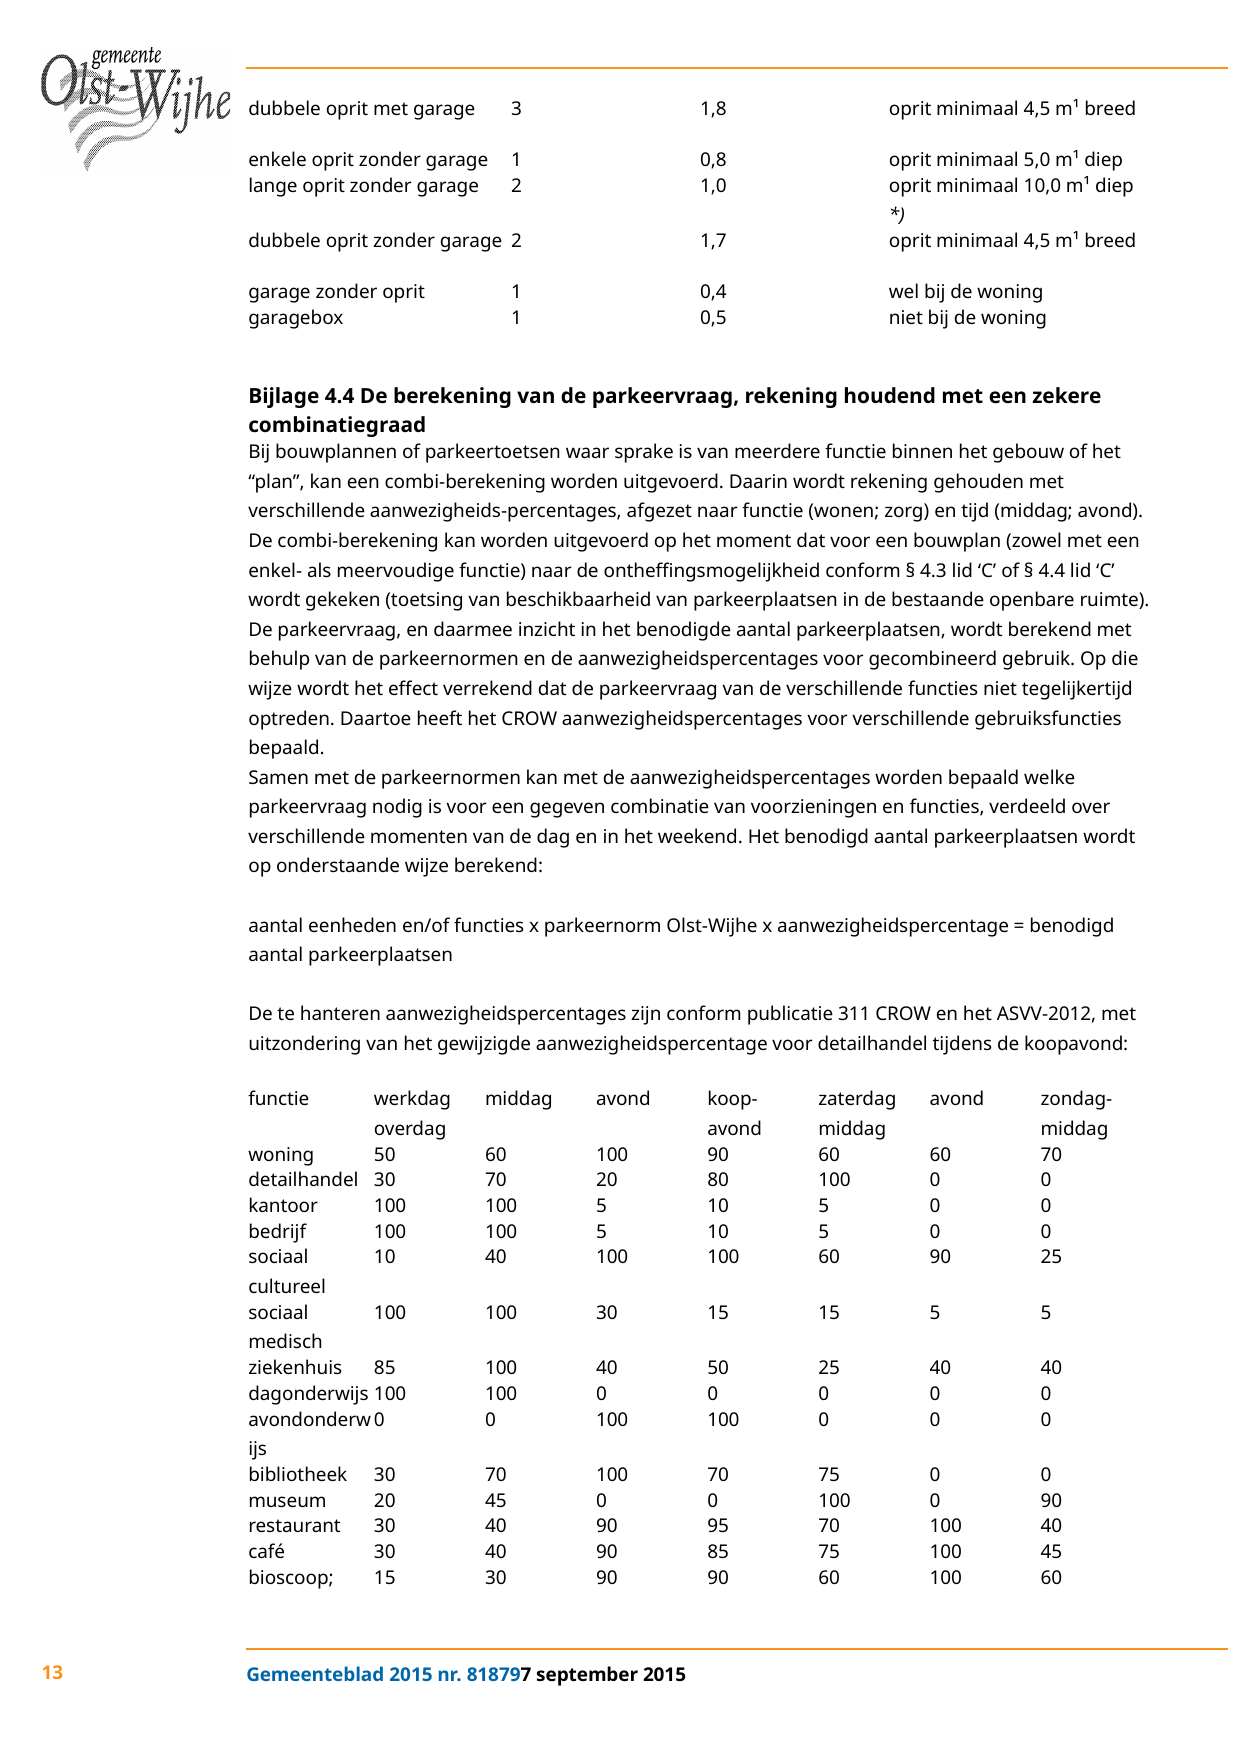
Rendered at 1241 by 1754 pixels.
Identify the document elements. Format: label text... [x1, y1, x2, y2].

table_cell garagebox [248, 305, 511, 330]
table_cell 0 [374, 1406, 485, 1461]
table_cell 60 [485, 1141, 596, 1167]
table_cell 15 [374, 1564, 485, 1590]
table_cell 3 [511, 95, 700, 121]
table_cell 5 [596, 1192, 707, 1218]
table_cell 60 [929, 1141, 1040, 1167]
table_cell 75 [818, 1461, 929, 1487]
table_cell 0 [1040, 1406, 1152, 1461]
table_cell garage zonder oprit [248, 279, 511, 304]
table_cell dubbele oprit met garage [248, 95, 511, 121]
table_cell 30 [374, 1513, 485, 1538]
table_cell oprit minimaal 5,0 m¹ diep [889, 146, 1152, 172]
text De parkeervraag, en daarmee inzicht in het benodigde aantal parkeerplaatsen, wordt berekend met behulp van de parkeernormen en de aanwezigheidspercentages voor gecombineerd gebruik. Op die wijze wordt het effect verrekend dat de parkeervraag van de verschillende functies niet tegelijkertijd optreden. Daartoe heeft het CROW aanwezigheidspercentages voor verschillende gebruiksfuncties bepaald. [248, 616, 1152, 760]
table_cell 90 [596, 1538, 707, 1564]
table_cell 5 [929, 1299, 1040, 1354]
table_cell 1,0 [700, 172, 889, 227]
text Bijlage 4.4 De berekening van de parkeervraag, rekening houdend met een zekere combinatiegraad [248, 382, 1152, 438]
table_cell [511, 121, 700, 146]
table_cell 100 [374, 1380, 485, 1406]
table_cell museum [248, 1487, 374, 1513]
table_cell 0 [707, 1380, 818, 1406]
table_header middag [485, 1086, 596, 1141]
table_cell 10 [374, 1244, 485, 1299]
table_cell [700, 121, 889, 146]
table_cell 20 [374, 1487, 485, 1513]
table_header werkdag overdag [374, 1086, 485, 1141]
table_cell 5 [818, 1192, 929, 1218]
table_cell 90 [596, 1513, 707, 1538]
table_cell woning [248, 1141, 374, 1167]
table_cell 45 [1040, 1538, 1152, 1564]
table_cell 50 [707, 1354, 818, 1380]
table_cell [700, 253, 889, 279]
table_header functie [248, 1086, 374, 1141]
table_cell wel bij de woning [889, 279, 1152, 304]
table_cell 100 [818, 1487, 929, 1513]
table_cell 100 [374, 1192, 485, 1218]
table_cell [511, 253, 700, 279]
table_cell 100 [707, 1244, 818, 1299]
table_cell 40 [485, 1513, 596, 1538]
table_cell 0 [1040, 1218, 1152, 1244]
table_cell 1,7 [700, 227, 889, 253]
table_cell 1 [511, 305, 700, 330]
table_cell 0 [596, 1380, 707, 1406]
table_cell 25 [1040, 1244, 1152, 1299]
table_cell 100 [485, 1192, 596, 1218]
table_cell 10 [707, 1218, 818, 1244]
table_cell 100 [485, 1380, 596, 1406]
table_cell 70 [707, 1461, 818, 1487]
table_cell 0 [929, 1167, 1040, 1192]
table_cell 30 [374, 1538, 485, 1564]
table_cell 85 [707, 1538, 818, 1564]
table_cell 25 [818, 1354, 929, 1380]
table_cell detailhandel [248, 1167, 374, 1192]
table_cell 1 [511, 279, 700, 304]
text Samen met de parkeernormen kan met de aanwezigheidspercentages worden bepaald welke parkeervraag nodig is voor een gegeven combinatie van voorzieningen en functies, verdeeld over verschillende momenten van de dag en in het weekend. Het benodigd aantal parkeerplaatsen wordt op onderstaande wijze berekend: [248, 764, 1152, 878]
table_cell 90 [596, 1564, 707, 1590]
table_cell 100 [596, 1141, 707, 1167]
table_cell 2 [511, 172, 700, 227]
table_cell 0,8 [700, 146, 889, 172]
table_cell enkele oprit zonder garage [248, 146, 511, 172]
table_cell 90 [929, 1244, 1040, 1299]
text Bij bouwplannen of parkeertoetsen waar sprake is van meerdere functie binnen het gebouw of het “plan”, kan een combi-berekening worden uitgevoerd. Daarin wordt rekening gehouden met verschillende aanwezigheids-percentages, afgezet naar functie (wonen; zorg) en tijd (middag; avond). [248, 438, 1152, 523]
table_cell avondonderwijs [248, 1406, 374, 1461]
table_cell 0 [596, 1487, 707, 1513]
table_cell 0 [1040, 1167, 1152, 1192]
table_cell 40 [485, 1244, 596, 1299]
table_cell 40 [929, 1354, 1040, 1380]
table_cell 80 [707, 1167, 818, 1192]
table_cell 70 [1040, 1141, 1152, 1167]
table_cell 0 [818, 1380, 929, 1406]
text De combi-berekening kan worden uitgevoerd op het moment dat voor een bouwplan (zowel met een enkel- als meervoudige functie) naar de ontheffingsmogelijkheid conform § 4.3 lid ‘C’ of § 4.4 lid ‘C’ wordt gekeken (toetsing van beschikbaarheid van parkeerplaatsen in de bestaande openbare ruimte). [248, 527, 1152, 612]
table_cell 0 [929, 1218, 1040, 1244]
table_cell niet bij de woning [889, 305, 1152, 330]
table_cell dagonderwijs [248, 1380, 374, 1406]
table_cell 0 [485, 1406, 596, 1461]
table_cell 5 [1040, 1299, 1152, 1354]
table_cell 2 [511, 227, 700, 253]
table_cell 0 [818, 1406, 929, 1461]
table_cell ziekenhuis [248, 1354, 374, 1380]
table_cell café [248, 1538, 374, 1564]
table_cell oprit minimaal 10,0 m¹ diep *) [889, 172, 1152, 227]
table_cell 60 [818, 1141, 929, 1167]
table_cell 1 [511, 146, 700, 172]
table_cell 0 [929, 1487, 1040, 1513]
table_header zaterdag middag [818, 1086, 929, 1141]
table_cell 30 [596, 1299, 707, 1354]
table_header avond [929, 1086, 1040, 1141]
table_cell sociaal cultureel [248, 1244, 374, 1299]
picture [41, 47, 231, 172]
table_cell 100 [374, 1218, 485, 1244]
table_cell 100 [596, 1244, 707, 1299]
table_cell bedrijf [248, 1218, 374, 1244]
table_cell 0 [1040, 1192, 1152, 1218]
table_cell 40 [485, 1538, 596, 1564]
table_cell 15 [818, 1299, 929, 1354]
table_cell 45 [485, 1487, 596, 1513]
table_cell 100 [485, 1299, 596, 1354]
table_cell 0 [929, 1461, 1040, 1487]
table_header koop- avond [707, 1086, 818, 1141]
table_cell 100 [374, 1299, 485, 1354]
table_cell 50 [374, 1141, 485, 1167]
table_cell 0,5 [700, 305, 889, 330]
table_cell 0 [929, 1192, 1040, 1218]
table_cell 100 [485, 1354, 596, 1380]
table_cell 60 [818, 1564, 929, 1590]
text aantal eenheden en/of functies x parkeernorm Olst-Wijhe x aanwezigheidspercentage = benodigd aantal parkeerplaatsen [248, 912, 1152, 967]
table_cell sociaal medisch [248, 1299, 374, 1354]
table_cell 100 [818, 1167, 929, 1192]
table_header zondag- middag [1040, 1086, 1152, 1141]
table_header avond [596, 1086, 707, 1141]
table_cell 0 [929, 1406, 1040, 1461]
text De te hanteren aanwezigheidspercentages zijn conform publicatie 311 CROW en het ASVV-2012, met uitzondering van het gewijzigde aanwezigheidspercentage voor detailhandel tijdens de koopavond: [248, 1001, 1152, 1056]
table_cell 0 [929, 1380, 1040, 1406]
table_cell 0 [707, 1487, 818, 1513]
table_cell 1,8 [700, 95, 889, 121]
table_cell 60 [1040, 1564, 1152, 1590]
table_cell 100 [596, 1406, 707, 1461]
table_cell 100 [929, 1564, 1040, 1590]
table_cell 0,4 [700, 279, 889, 304]
table_cell dubbele oprit zonder garage [248, 227, 511, 253]
table_cell 100 [707, 1406, 818, 1461]
table_cell 5 [818, 1218, 929, 1244]
table_cell 0 [1040, 1380, 1152, 1406]
table_cell 100 [929, 1538, 1040, 1564]
table_cell 70 [485, 1461, 596, 1487]
table_cell 40 [1040, 1513, 1152, 1538]
table_cell kantoor [248, 1192, 374, 1218]
table_cell 20 [596, 1167, 707, 1192]
table_cell 70 [818, 1513, 929, 1538]
table_cell restaurant [248, 1513, 374, 1538]
table_cell [889, 121, 1152, 146]
table_cell [889, 253, 1152, 279]
table_cell 90 [707, 1564, 818, 1590]
table_cell 100 [596, 1461, 707, 1487]
table_cell 60 [818, 1244, 929, 1299]
table_cell 0 [1040, 1461, 1152, 1487]
table_cell [248, 121, 511, 146]
table_cell 85 [374, 1354, 485, 1380]
table_cell 90 [707, 1141, 818, 1167]
table_cell 10 [707, 1192, 818, 1218]
table_cell lange oprit zonder garage [248, 172, 511, 227]
table_cell 5 [596, 1218, 707, 1244]
table_cell oprit minimaal 4,5 m¹ breed [889, 95, 1152, 121]
table_cell 75 [818, 1538, 929, 1564]
table_cell bibliotheek [248, 1461, 374, 1487]
table_cell 100 [485, 1218, 596, 1244]
table_cell 30 [374, 1167, 485, 1192]
table_cell 90 [1040, 1487, 1152, 1513]
table_cell 30 [374, 1461, 485, 1487]
table_cell 15 [707, 1299, 818, 1354]
table_cell [248, 253, 511, 279]
table_cell 30 [485, 1564, 596, 1590]
table_cell 95 [707, 1513, 818, 1538]
table_cell 100 [929, 1513, 1040, 1538]
table_cell 40 [596, 1354, 707, 1380]
table_cell oprit minimaal 4,5 m¹ breed [889, 227, 1152, 253]
table_cell 40 [1040, 1354, 1152, 1380]
table_cell 70 [485, 1167, 596, 1192]
table_cell bioscoop; [248, 1564, 374, 1590]
